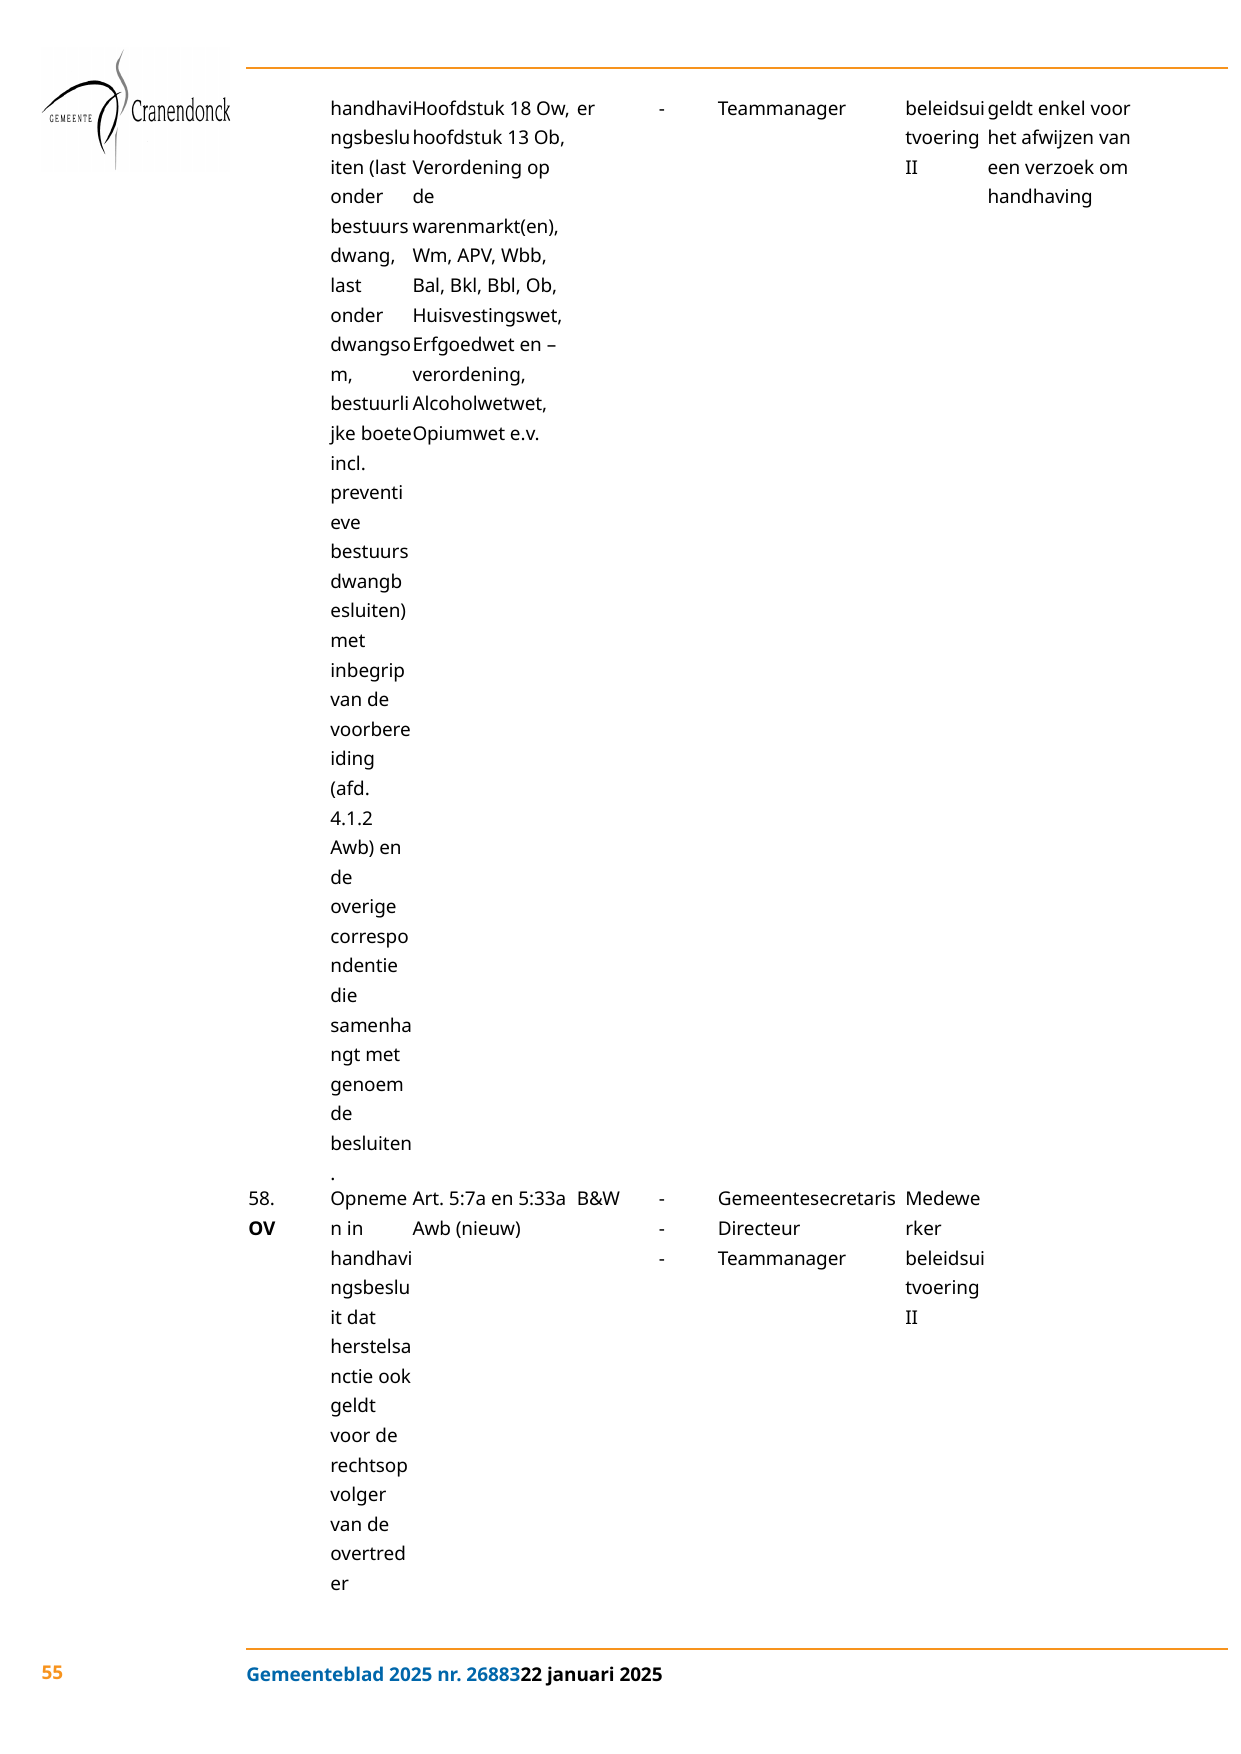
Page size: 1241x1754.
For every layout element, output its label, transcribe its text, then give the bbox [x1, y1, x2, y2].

table_cell Medewerker beleidsuitvoering II [905, 1186, 987, 1596]
table_cell Gemeentesecretaris Directeur Teammanager [659, 1186, 905, 1596]
table_cell 58. OV [248, 1186, 330, 1596]
table_cell Opnemen in handhavingsbesluit dat herstelsanctie ook geldt voor de rechtsopvolger van de overtreder [330, 1186, 412, 1596]
table_cell Art. 5:7a en 5:33a Awb (nieuw) [412, 1186, 577, 1596]
table_cell handhavingsbesluiten (last onder bestuursdwang, last onder dwangsom, bestuurlijke boete incl. preventieve bestuursdwangbesluiten) met inbegrip van de voorbereiding (afd. 4.1.2 Awb) en de overige correspondentie die samenhangt met genoemde besluiten. [330, 95, 412, 1186]
table_cell geldt enkel voor het afwijzen van een verzoek om handhaving [987, 95, 1152, 1186]
table_cell beleidsuitvoering II [905, 95, 987, 1186]
table_cell [987, 1186, 1152, 1596]
table_cell Teammanager [659, 95, 905, 1186]
table_cell [248, 95, 330, 1186]
table_cell B&W [577, 1186, 659, 1596]
table_cell er [577, 95, 659, 1186]
picture [41, 47, 231, 172]
table_cell Hoofdstuk 18 Ow, hoofdstuk 13 Ob, Verordening op de warenmarkt(en), Wm, APV, Wbb, Bal, Bkl, Bbl, Ob, Huisvestingswet, Erfgoedwet en –verordening, Alcoholwetwet, Opiumwet e.v. [412, 95, 577, 1186]
